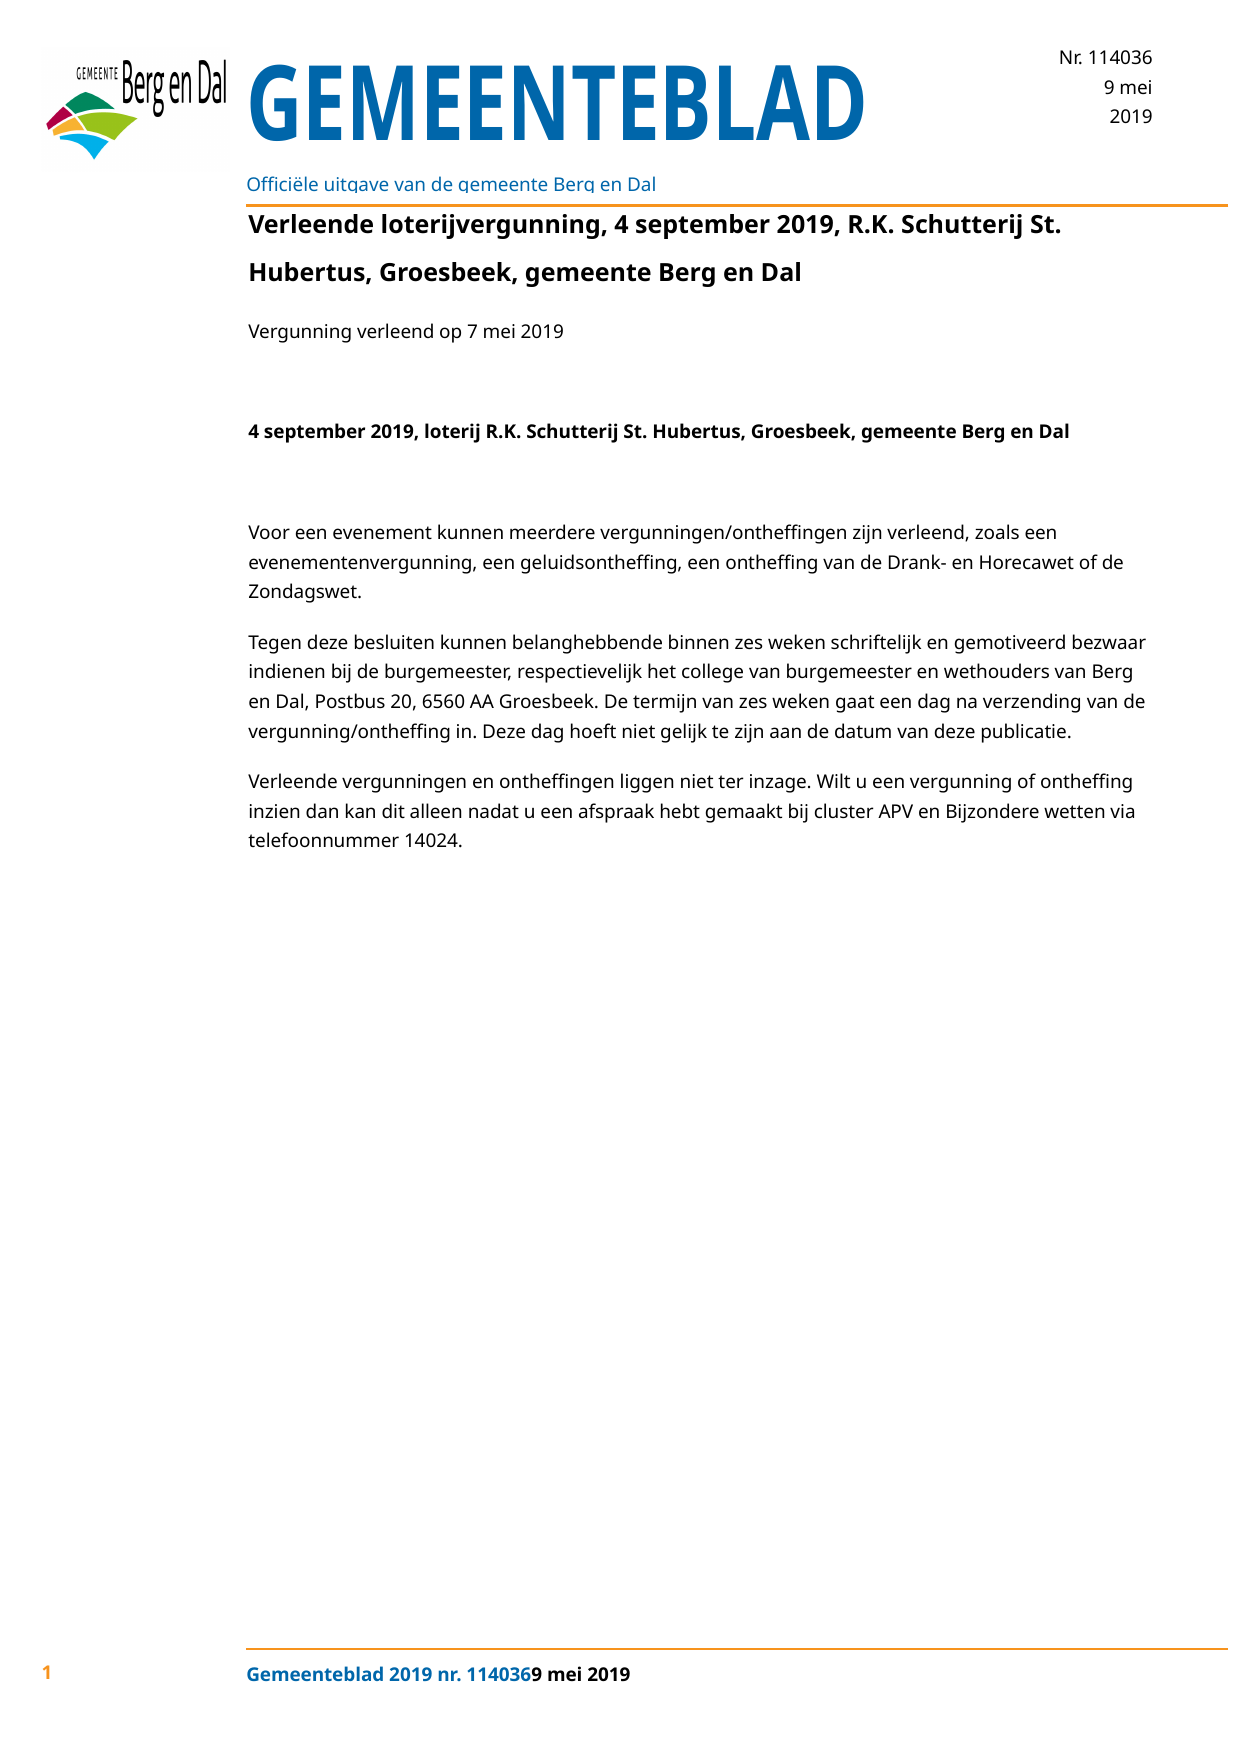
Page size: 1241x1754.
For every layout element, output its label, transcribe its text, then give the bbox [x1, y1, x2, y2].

text Verleende vergunningen en ontheffingen liggen niet ter inzage. Wilt u een vergunning of ontheffing inzien dan kan dit alleen nadat u een afspraak hebt gemaakt bij cluster APV en Bijzondere wetten via telefoonnummer 14024. [248, 768, 1152, 853]
text Voor een evenement kunnen meerdere vergunningen/ontheffingen zijn verleend, zoals een evenementenvergunning, een geluidsontheffing, een ontheffing van de Drank- en Horecawet of de Zondagswet. [248, 519, 1152, 604]
text Tegen deze besluiten kunnen belanghebbende binnen zes weken schriftelijk en gemotiveerd bezwaar indienen bij de burgemeester, respectievelijk het college van burgemeester en wethouders van Berg en Dal, Postbus 20, 6560 AA Groesbeek. De termijn van zes weken gaat een dag na verzending van de vergunning/ontheffing in. Deze dag hoeft niet gelijk te zijn aan de datum van deze publicatie. [248, 629, 1152, 744]
text Vergunning verleend op 7 mei 2019 [248, 318, 1152, 344]
text Verleende loterijvergunning, 4 september 2019, R.K. Schutterij St. Hubertus, Groesbeek, gemeente Berg en Dal [248, 207, 1152, 288]
picture [41, 47, 231, 172]
text 4 september 2019, loterij R.K. Schutterij St. Hubertus, Groesbeek, gemeente Berg en Dal [248, 419, 1152, 444]
